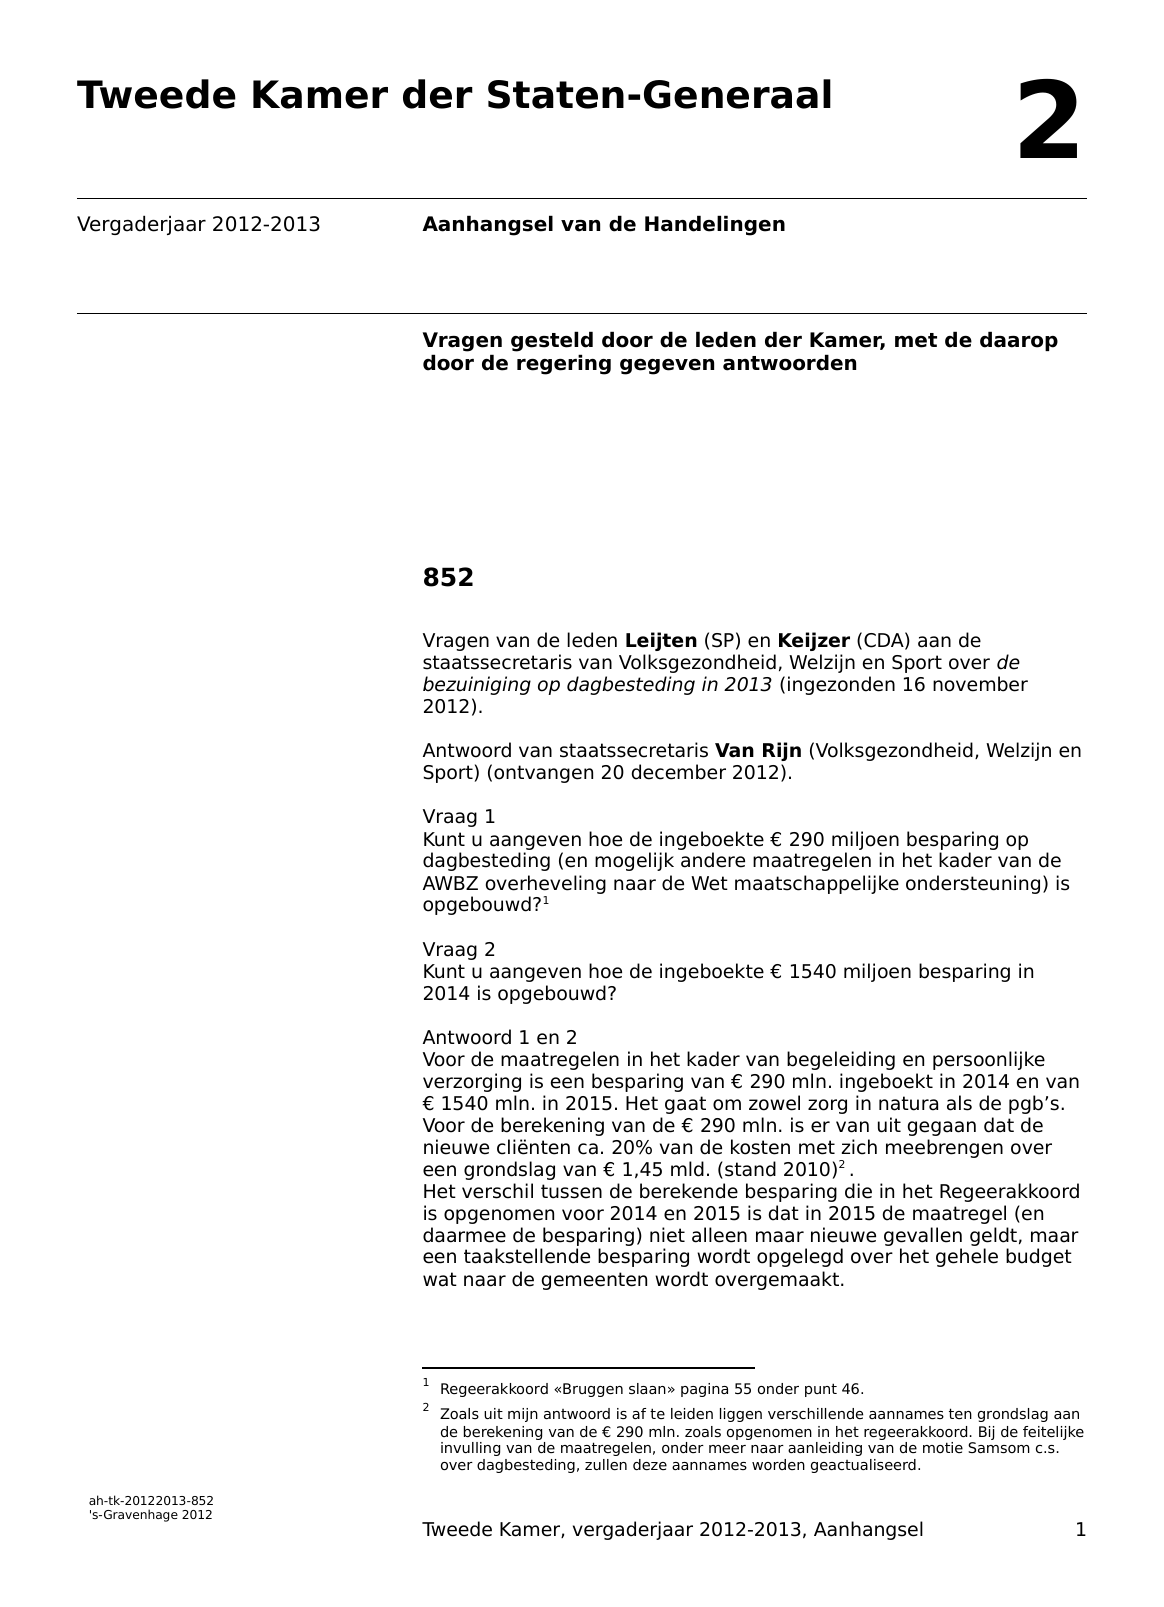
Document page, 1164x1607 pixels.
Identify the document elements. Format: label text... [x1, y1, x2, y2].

text Antwoord van staatssecretaris Van Rijn (Volksgezondheid, Welzijn en Sport) (ontvangen 20 december 2012). [422, 740, 1087, 784]
table_cell Vragen gesteld door de leden der Kamer, met de daarop door de regering gegeven antwoorden [422, 314, 1087, 375]
text Voor de maatregelen in het kader van begeleiding en persoonlijke verzorging is een besparing van € 290 mln. ingeboekt in 2014 en van € 1540 mln. in 2015. Het gaat om zowel zorg in natura als de pgb’s. Voor de berekening van de € 290 mln. is er van uit gegaan dat de nieuwe cliënten ca. 20% van de kosten met zich meebrengen over een grondslag van € 1,45 mld. (stand 2010). [422, 1049, 1087, 1181]
text Kunt u aangeven hoe de ingeboekte € 290 miljoen besparing op dagbesteding (en mogelijk andere maatregelen in het kader van de AWBZ overheveling naar de Wet maatschappelijke ondersteuning) is opgebouwd? [422, 828, 1087, 916]
text ah-tk-20122013-852 [88, 1494, 323, 1508]
table_header 2 [886, 59, 1087, 198]
table_cell Aanhangsel van de Handelingen [422, 199, 1087, 313]
table_cell Vergaderjaar 2012-2013 [77, 199, 422, 313]
table_header Tweede Kamer der Staten-Generaal [77, 59, 886, 198]
text Kunt u aangeven hoe de ingeboekte € 1540 miljoen besparing in 2014 is opgebouwd? [422, 961, 1087, 1004]
text Zoals uit mijn antwoord is af te leiden liggen verschillende aannames ten grondslag aan de berekening van de € 290 mln. zoals opgenomen in het regeerakkoord. Bij de feitelijke invulling van de maatregelen, onder meer naar aanleiding van de motie Samsom c.s. over dagbesteding, zullen deze aannames worden geactualiseerd. [422, 1402, 1087, 1474]
text 852 [422, 563, 1087, 592]
text Vraag 1 [422, 806, 1087, 828]
text 's-Gravenhage 2012 [88, 1508, 323, 1522]
text Vraag 2 [422, 938, 1087, 961]
text Regeerakkoord «Bruggen slaan» pagina 55 onder punt 46. [422, 1377, 1087, 1399]
text Antwoord 1 en 2 [422, 1027, 1087, 1049]
text Vragen van de leden Leijten (SP) en Keijzer (CDA) aan de staatssecretaris van Volksgezondheid, Welzijn en Sport over de bezuiniging op dagbesteding in 2013 (ingezonden 16 november 2012). [422, 630, 1087, 718]
text Het verschil tussen de berekende besparing die in het Regeerakkoord is opgenomen voor 2014 en 2015 is dat in 2015 de maatregel (en daarmee de besparing) niet alleen maar nieuwe gevallen geldt, maar een taakstellende besparing wordt opgelegd over het gehele budget wat naar de gemeenten wordt overgemaakt. [422, 1181, 1087, 1290]
table_cell [77, 314, 422, 375]
